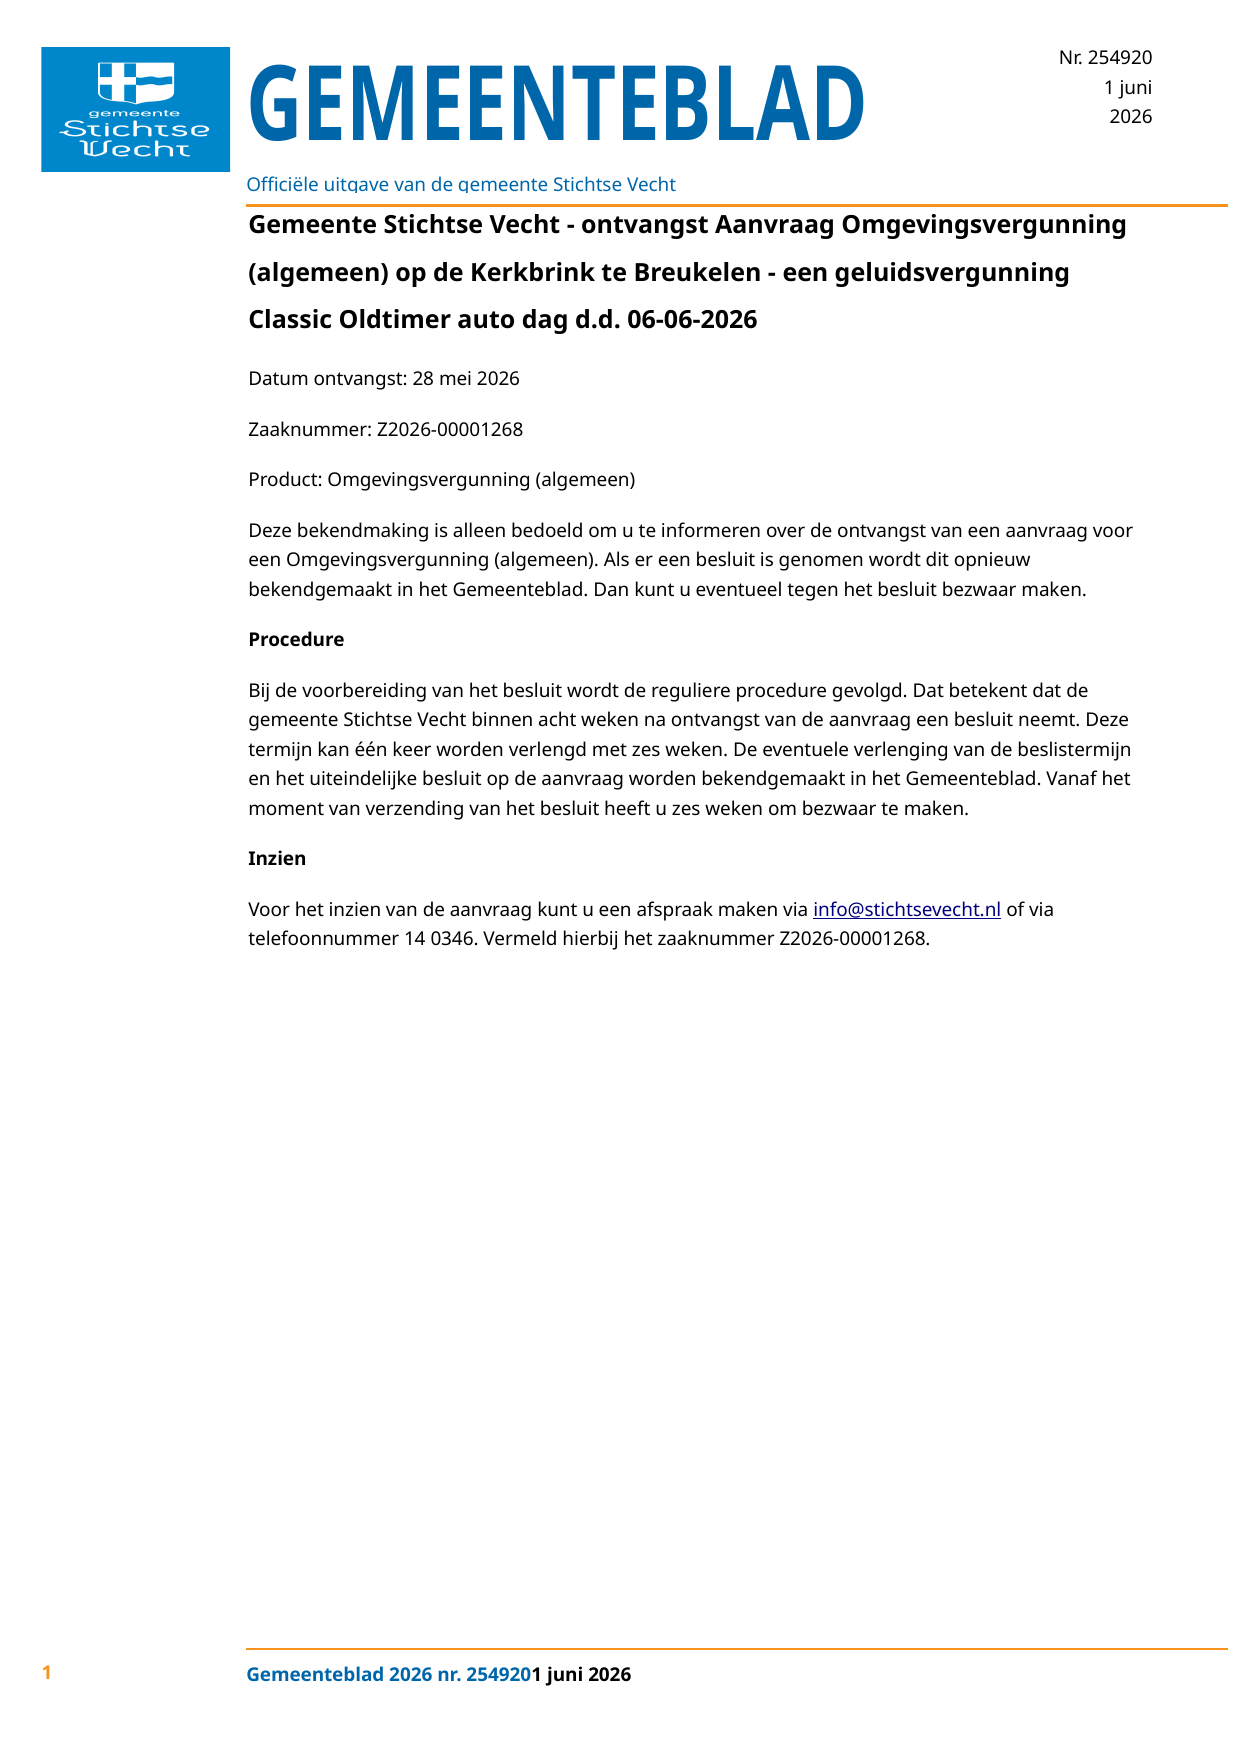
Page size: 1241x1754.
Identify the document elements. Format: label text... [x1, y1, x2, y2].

picture [137, 63, 174, 103]
text Deze bekendmaking is alleen bedoeld om u te informeren over de ontvangst van een aanvraag voor een Omgevingsvergunning (algemeen). Als er een besluit is genomen wordt dit opnieuw bekendgemaakt in het Gemeenteblad. Dan kunt u eventueel tegen het besluit bezwaar maken. [248, 517, 1152, 602]
text Bij de voorbereiding van het besluit wordt de reguliere procedure gevolgd. Dat betekent dat de gemeente Stichtse Vecht binnen acht weken na ontvangst van de aanvraag een besluit neemt. Deze termijn kan één keer worden verlengd met zes weken. De eventuele verlenging van de beslistermijn en het uiteindelijke besluit op de aanvraag worden bekendgemaakt in het Gemeenteblad. Vanaf het moment van verzending van het besluit heeft u zes weken om bezwaar te maken. [248, 677, 1152, 821]
text Datum ontvangst: 28 mei 2026 [248, 366, 1152, 391]
picture [99, 63, 135, 101]
text Inzien [248, 846, 1152, 871]
text Procedure [248, 626, 1152, 652]
text Zaaknummer: Z2026-00001268 [248, 416, 1152, 442]
text Voor het inzien van de aanvraag kunt u een afspraak maken via info@stichtsevecht.nl of via telefoonnummer 14 0346. Vermeld hierbij het zaaknummer Z2026-00001268. [248, 896, 1152, 951]
text Product: Omgevingsvergunning (algemeen) [248, 466, 1152, 492]
text Gemeente Stichtse Vecht - ontvangst Aanvraag Omgevingsvergunning (algemeen) op de Kerkbrink te Breukelen - een geluidsvergunning Classic Oldtimer auto dag d.d. 06-06-2026 [248, 207, 1152, 336]
